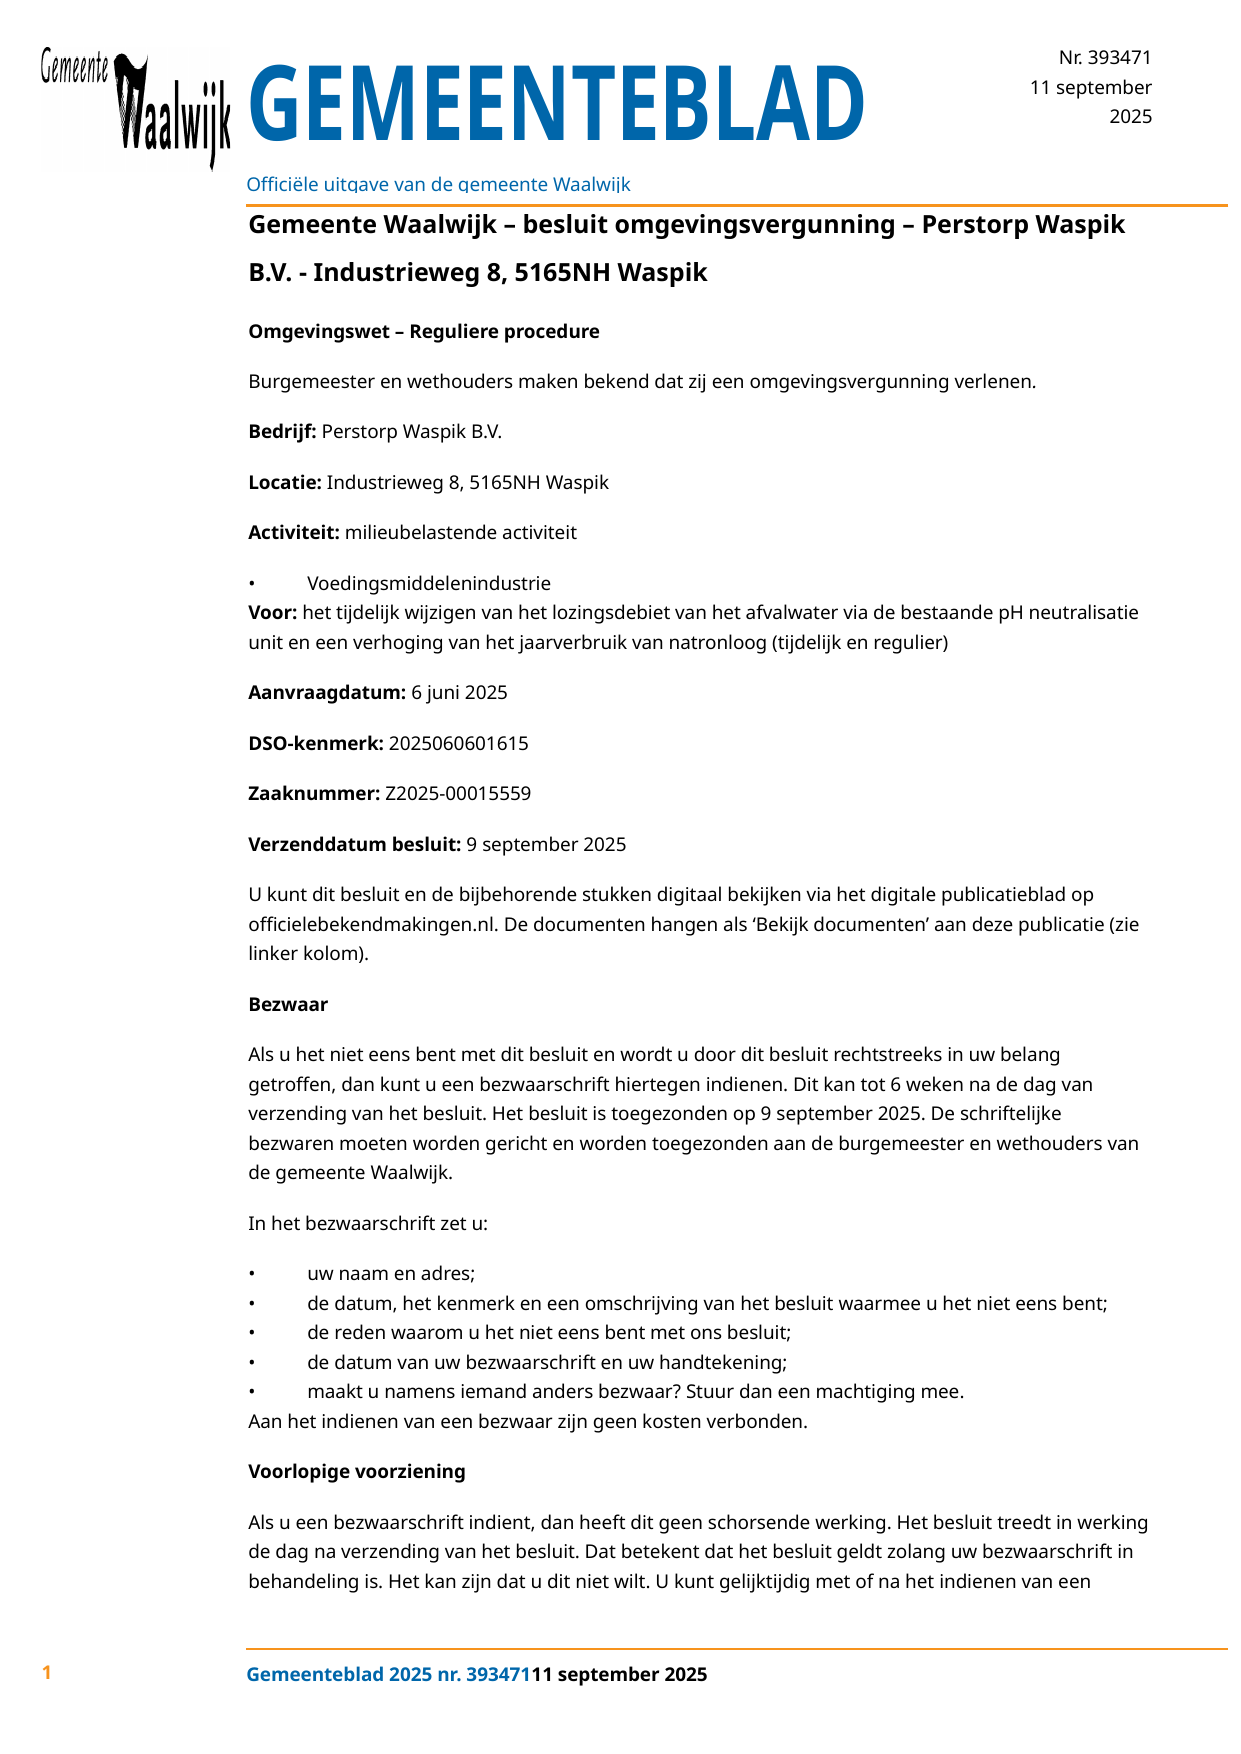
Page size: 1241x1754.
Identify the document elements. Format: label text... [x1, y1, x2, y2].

text Burgemeester en wethouders maken bekend dat zij een omgevingsvergunning verlenen. [248, 368, 1152, 394]
picture [41, 47, 231, 172]
text DSO-kenmerk: 2025060601615 [248, 730, 1152, 756]
text Gemeente Waalwijk – besluit omgevingsvergunning – Perstorp Waspik B.V. - Industrieweg 8, 5165NH Waspik [248, 207, 1152, 288]
text Zaaknummer: Z2025-00015559 [248, 780, 1152, 806]
text Aan het indienen van een bezwaar zijn geen kosten verbonden. [248, 1408, 1152, 1434]
list de reden waarom u het niet eens bent met ons besluit; [248, 1319, 1152, 1345]
list Voedingsmiddelenindustrie [248, 570, 1152, 596]
text Omgevingswet – Reguliere procedure [248, 318, 1152, 344]
text In het bezwaarschrift zet u: [248, 1210, 1152, 1236]
text U kunt dit besluit en de bijbehorende stukken digitaal bekijken via het digitale publicatieblad op officielebekendmakingen.nl. De documenten hangen als ‘Bekijk documenten’ aan deze publicatie (zie linker kolom). [248, 881, 1152, 966]
list de datum, het kenmerk en een omschrijving van het besluit waarmee u het niet eens bent; [248, 1290, 1152, 1316]
text Voorlopige voorziening [248, 1459, 1152, 1484]
text Locatie: Industrieweg 8, 5165NH Waspik [248, 469, 1152, 495]
list maakt u namens iemand anders bezwaar? Stuur dan een machtiging mee. [248, 1379, 1152, 1404]
text Voor: het tijdelijk wijzigen van het lozingsdebiet van het afvalwater via de bestaande pH neutralisatie unit en een verhoging van het jaarverbruik van natronloog (tijdelijk en regulier) [248, 599, 1152, 655]
list de datum van uw bezwaarschrift en uw handtekening; [248, 1349, 1152, 1375]
list uw naam en adres; [248, 1260, 1152, 1286]
text Bezwaar [248, 991, 1152, 1017]
text Verzenddatum besluit: 9 september 2025 [248, 831, 1152, 857]
text Als u een bezwaarschrift indient, dan heeft dit geen schorsende werking. Het besluit treedt in werking de dag na verzending van het besluit. Dat betekent dat het besluit geldt zolang uw bezwaarschrift in behandeling is. Het kan zijn dat u dit niet wilt. U kunt gelijktijdig met of na het indienen van een [248, 1509, 1152, 1594]
text Activiteit: milieubelastende activiteit [248, 519, 1152, 545]
text Als u het niet eens bent met dit besluit en wordt u door dit besluit rechtstreeks in uw belang getroffen, dan kunt u een bezwaarschrift hiertegen indienen. Dit kan tot 6 weken na de dag van verzending van het besluit. Het besluit is toegezonden op 9 september 2025. De schriftelijke bezwaren moeten worden gericht en worden toegezonden aan de burgemeester en wethouders van de gemeente Waalwijk. [248, 1041, 1152, 1185]
text Bedrijf: Perstorp Waspik B.V. [248, 419, 1152, 444]
text Aanvraagdatum: 6 juni 2025 [248, 679, 1152, 705]
